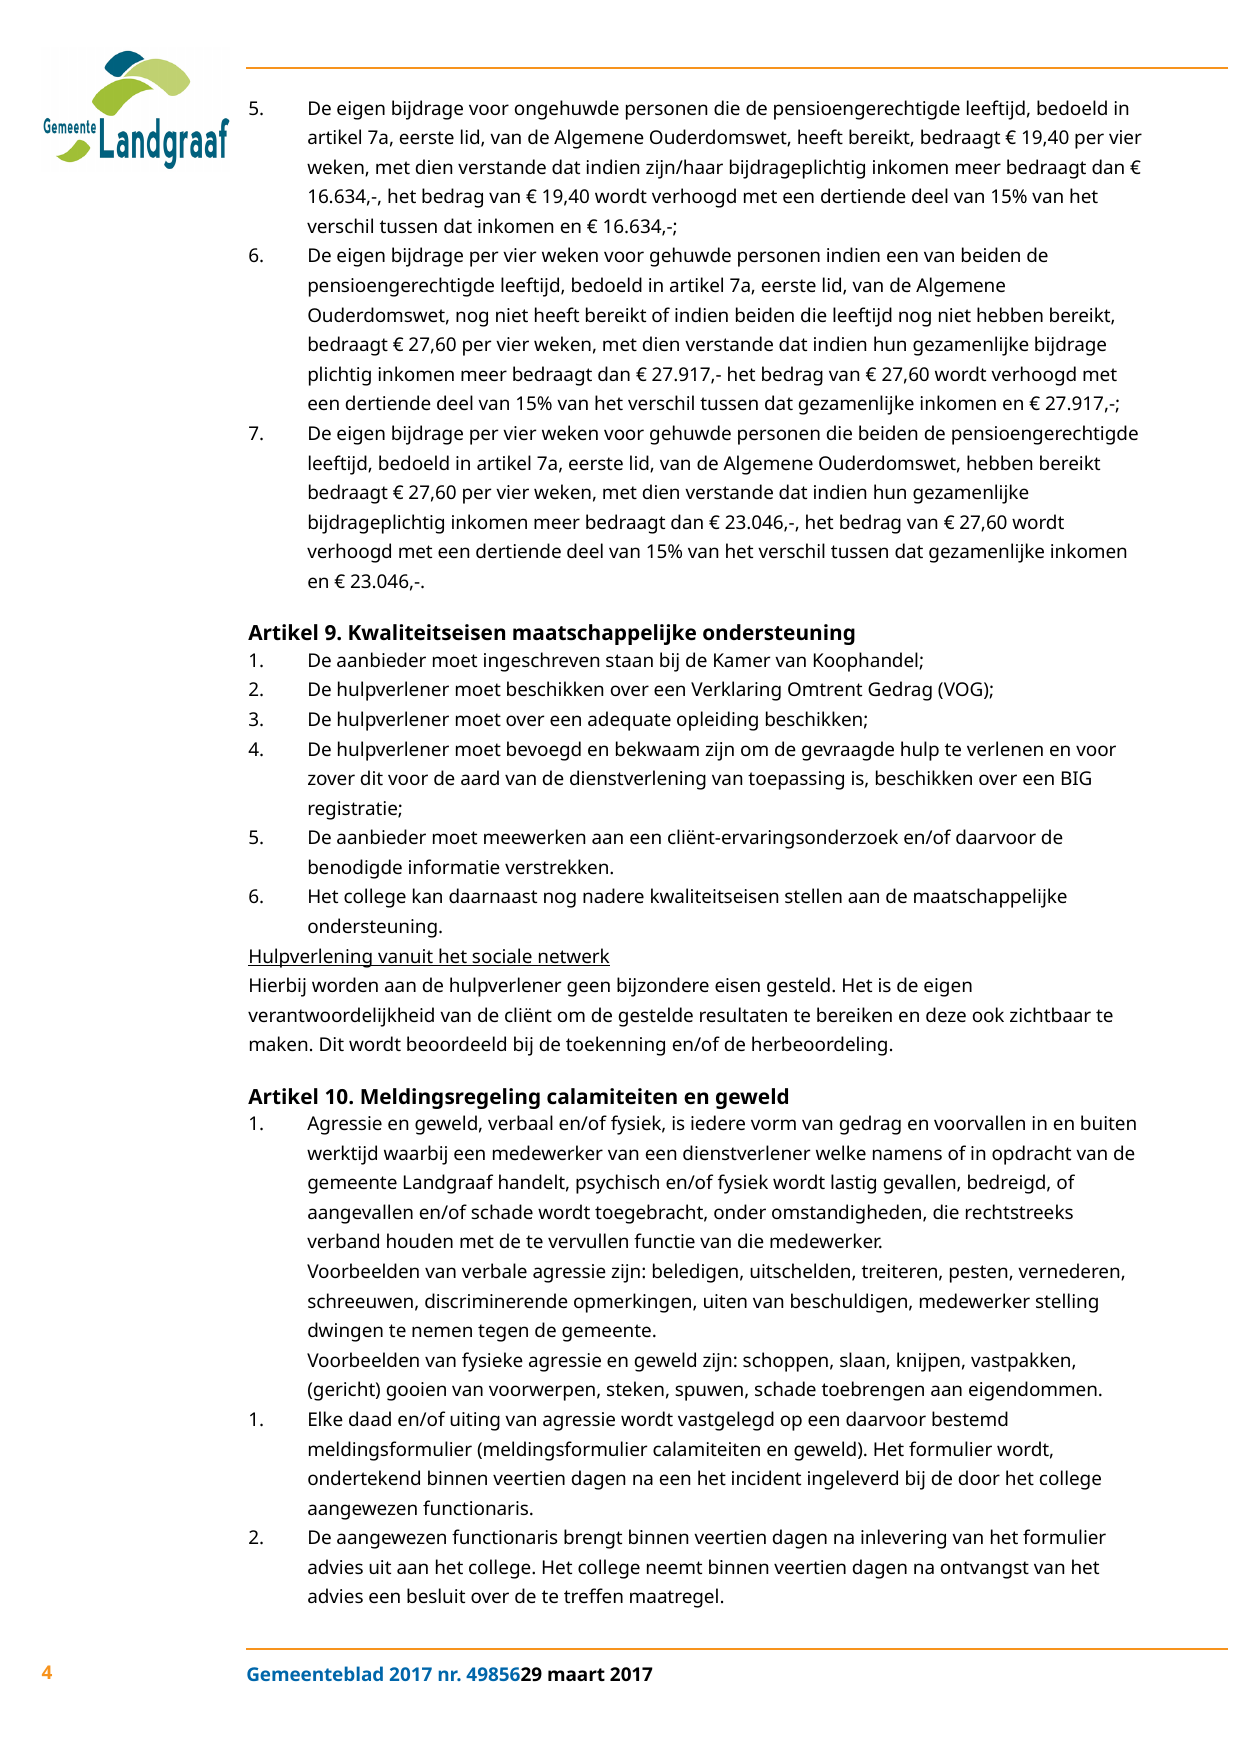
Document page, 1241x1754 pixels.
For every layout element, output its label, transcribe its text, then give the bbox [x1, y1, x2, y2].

list De aanbieder moet ingeschreven staan bij de Kamer van Koophandel; [248, 647, 1152, 673]
list De aangewezen functionaris brengt binnen veertien dagen na inlevering van het formulier advies uit aan het college. Het college neemt binnen veertien dagen na ontvangst van het advies een besluit over de te treffen maatregel. [248, 1524, 1152, 1609]
list De hulpverlener moet bevoegd en bekwaam zijn om de gevraagde hulp te verlenen en voor zover dit voor de aard van de dienstverlening van toepassing is, beschikken over een BIG registratie; [248, 736, 1152, 821]
list Elke daad en/of uiting van agressie wordt vastgelegd op een daarvoor bestemd meldingsformulier (meldingsformulier calamiteiten en geweld). Het formulier wordt, ondertekend binnen veertien dagen na een het incident ingeleverd bij de door het college aangewezen functionaris. [248, 1406, 1152, 1521]
list Het college kan daarnaast nog nadere kwaliteitseisen stellen aan de maatschappelijke ondersteuning. [248, 884, 1152, 939]
list De eigen bijdrage voor ongehuwde personen die de pensioengerechtigde leeftijd, bedoeld in artikel 7a, eerste lid, van de Algemene Ouderdomswet, heeft bereikt, bedraagt € 19,40 per vier weken, met dien verstande dat indien zijn/haar bijdrageplichtig inkomen meer bedraagt dan € 16.634,-, het bedrag van € 19,40 wordt verhoogd met een dertiende deel van 15% van het verschil tussen dat inkomen en € 16.634,-; [248, 95, 1152, 239]
list De hulpverlener moet beschikken over een Verklaring Omtrent Gedrag (VOG); [248, 677, 1152, 702]
list De eigen bijdrage per vier weken voor gehuwde personen indien een van beiden de pensioengerechtigde leeftijd, bedoeld in artikel 7a, eerste lid, van de Algemene Ouderdomswet, nog niet heeft bereikt of indien beiden die leeftijd nog niet hebben bereikt, bedraagt € 27,60 per vier weken, met dien verstande dat indien hun gezamenlijke bijdrage plichtig inkomen meer bedraagt dan € 27.917,- het bedrag van € 27,60 wordt verhoogd met een dertiende deel van 15% van het verschil tussen dat gezamenlijke inkomen en € 27.917,-; [248, 243, 1152, 416]
text Artikel 10. Meldingsregeling calamiteiten en geweld [248, 1082, 1152, 1110]
list De hulpverlener moet over een adequate opleiding beschikken; [248, 706, 1152, 732]
list Agressie en geweld, verbaal en/of fysiek, is iedere vorm van gedrag en voorvallen in en buiten werktijd waarbij een medewerker van een dienstverlener welke namens of in opdracht van de gemeente Landgraaf handelt, psychisch en/of fysiek wordt lastig gevallen, bedreigd, of aangevallen en/of schade wordt toegebracht, onder omstandigheden, die rechtstreeks verband houden met de te vervullen functie van die medewerker. [248, 1110, 1152, 1254]
list Voorbeelden van fysieke agressie en geweld zijn: schoppen, slaan, knijpen, vastpakken, (gericht) gooien van voorwerpen, steken, spuwen, schade toebrengen aan eigendommen. [248, 1347, 1152, 1402]
text Hulpverlening vanuit het sociale netwerk [248, 943, 1152, 968]
picture [41, 47, 231, 172]
list Voorbeelden van verbale agressie zijn: beledigen, uitschelden, treiteren, pesten, vernederen, schreeuwen, discriminerende opmerkingen, uiten van beschuldigen, medewerker stelling dwingen te nemen tegen de gemeente. [248, 1258, 1152, 1343]
text Hierbij worden aan de hulpverlener geen bijzondere eisen gesteld. Het is de eigen verantwoordelijkheid van de cliënt om de gestelde resultaten te bereiken en deze ook zichtbaar te maken. Dit wordt beoordeeld bij de toekenning en/of de herbeoordeling. [248, 972, 1152, 1057]
text Artikel 9. Kwaliteitseisen maatschappelijke ondersteuning [248, 618, 1152, 647]
list De aanbieder moet meewerken aan een cliënt-ervaringsonderzoek en/of daarvoor de benodigde informatie verstrekken. [248, 824, 1152, 880]
list De eigen bijdrage per vier weken voor gehuwde personen die beiden de pensioengerechtigde leeftijd, bedoeld in artikel 7a, eerste lid, van de Algemene Ouderdomswet, hebben bereikt bedraagt € 27,60 per vier weken, met dien verstande dat indien hun gezamenlijke bijdrageplichtig inkomen meer bedraagt dan € 23.046,-, het bedrag van € 27,60 wordt verhoogd met een dertiende deel van 15% van het verschil tussen dat gezamenlijke inkomen en € 23.046,-. [248, 420, 1152, 594]
